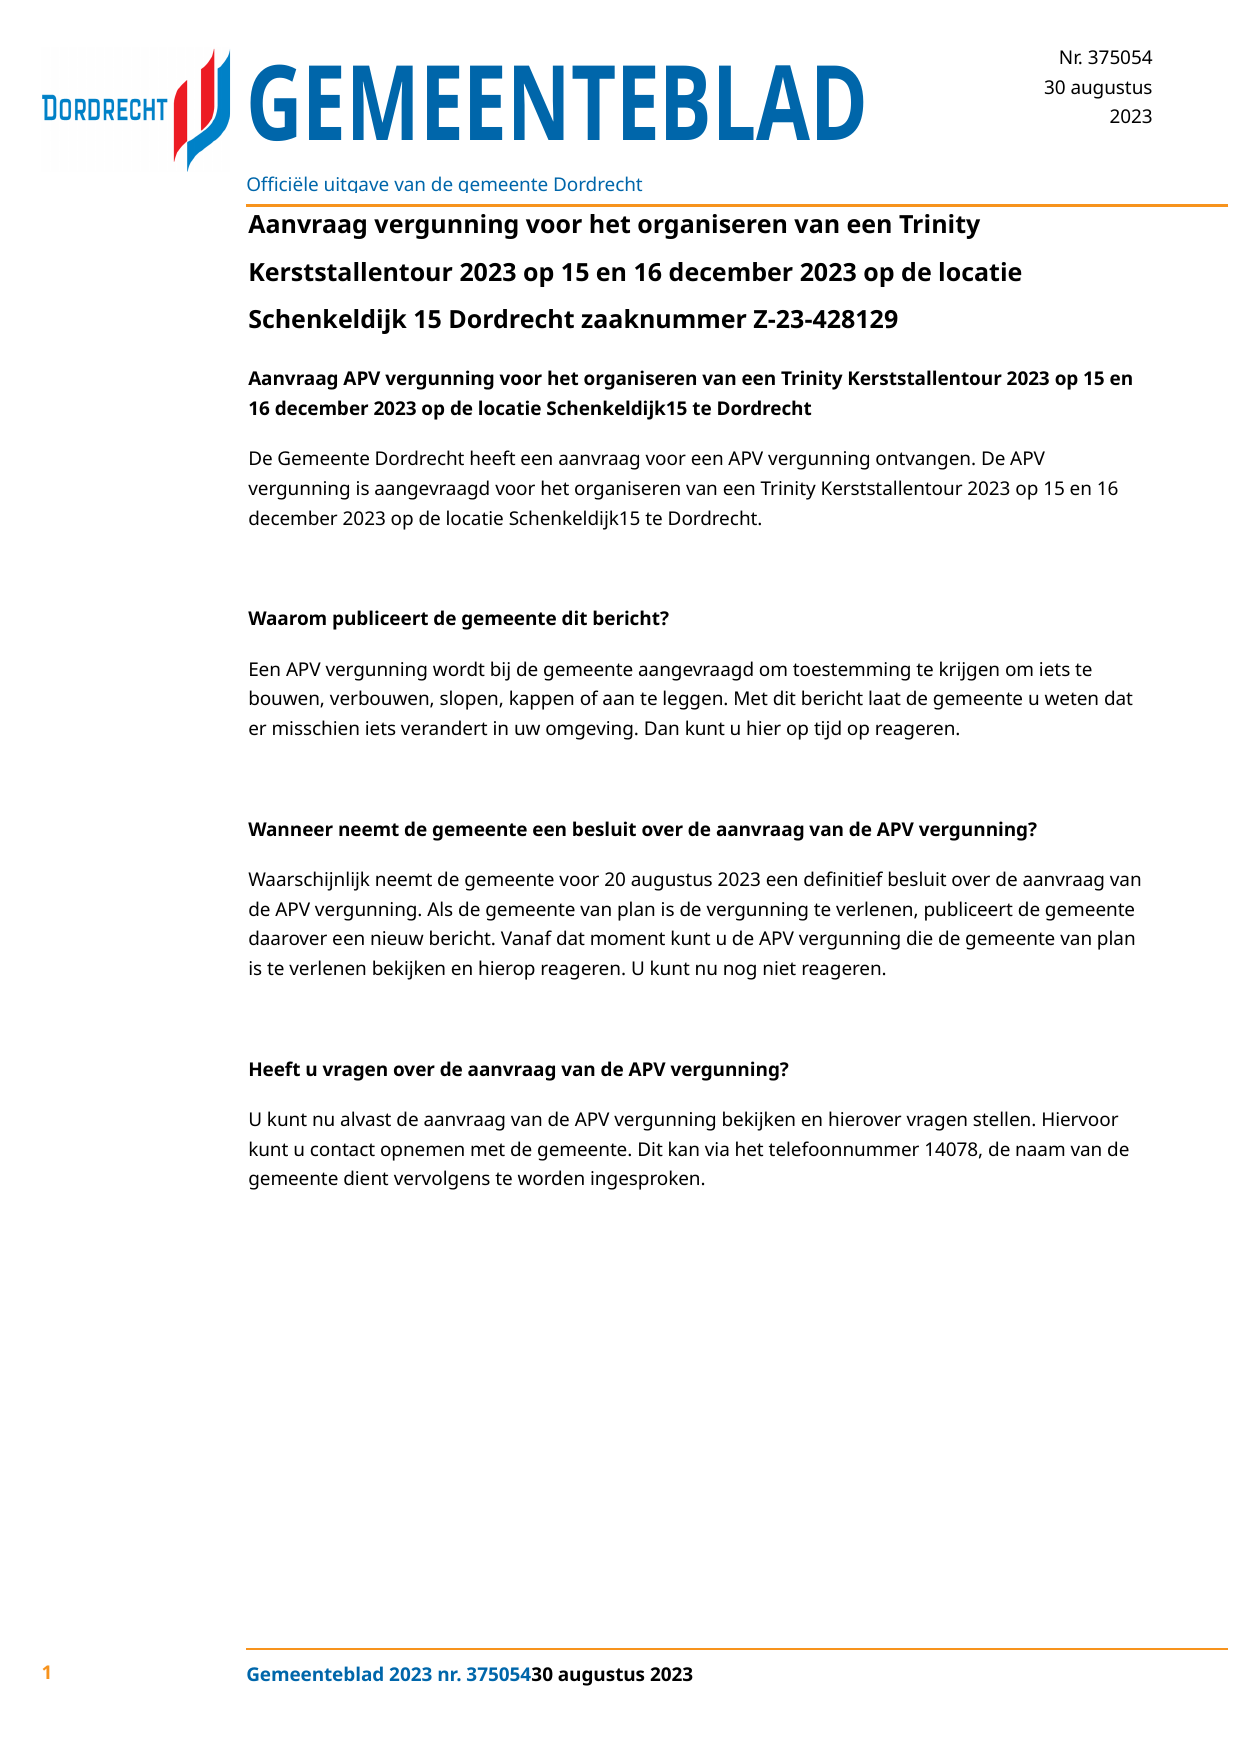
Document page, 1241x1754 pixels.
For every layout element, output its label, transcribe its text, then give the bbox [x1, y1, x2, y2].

text Waarschijnlijk neemt de gemeente voor 20 augustus 2023 een definitief besluit over de aanvraag van de APV vergunning. Als de gemeente van plan is de vergunning te verlenen, publiceert de gemeente daarover een nieuw bericht. Vanaf dat moment kunt u de APV vergunning die de gemeente van plan is te verlenen bekijken en hierop reageren. U kunt nu nog niet reageren. [248, 866, 1152, 981]
text Aanvraag APV vergunning voor het organiseren van een Trinity Kerststallentour 2023 op 15 en 16 december 2023 op de locatie Schenkeldijk15 te Dordrecht [248, 366, 1152, 421]
text U kunt nu alvast de aanvraag van de APV vergunning bekijken en hierover vragen stellen. Hiervoor kunt u contact opnemen met de gemeente. Dit kan via het telefoonnummer 14078, de naam van de gemeente dient vervolgens te worden ingesproken. [248, 1106, 1152, 1191]
text Waarom publiceert de gemeente dit bericht? [248, 606, 1152, 631]
text Een APV vergunning wordt bij de gemeente aangevraagd om toestemming te krijgen om iets te bouwen, verbouwen, slopen, kappen of aan te leggen. Met dit bericht laat de gemeente u weten dat er misschien iets verandert in uw omgeving. Dan kunt u hier op tijd op reageren. [248, 656, 1152, 741]
text Wanneer neemt de gemeente een besluit over de aanvraag van de APV vergunning? [248, 816, 1152, 842]
text De Gemeente Dordrecht heeft een aanvraag voor een APV vergunning ontvangen. De APV vergunning is aangevraagd voor het organiseren van een Trinity Kerststallentour 2023 op 15 en 16 december 2023 op de locatie Schenkeldijk15 te Dordrecht. [248, 446, 1152, 530]
picture [41, 47, 231, 172]
text Heeft u vragen over de aanvraag van de APV vergunning? [248, 1056, 1152, 1082]
text Aanvraag vergunning voor het organiseren van een Trinity Kerststallentour 2023 op 15 en 16 december 2023 op de locatie Schenkeldijk 15 Dordrecht zaaknummer Z-23-428129 [248, 207, 1152, 336]
